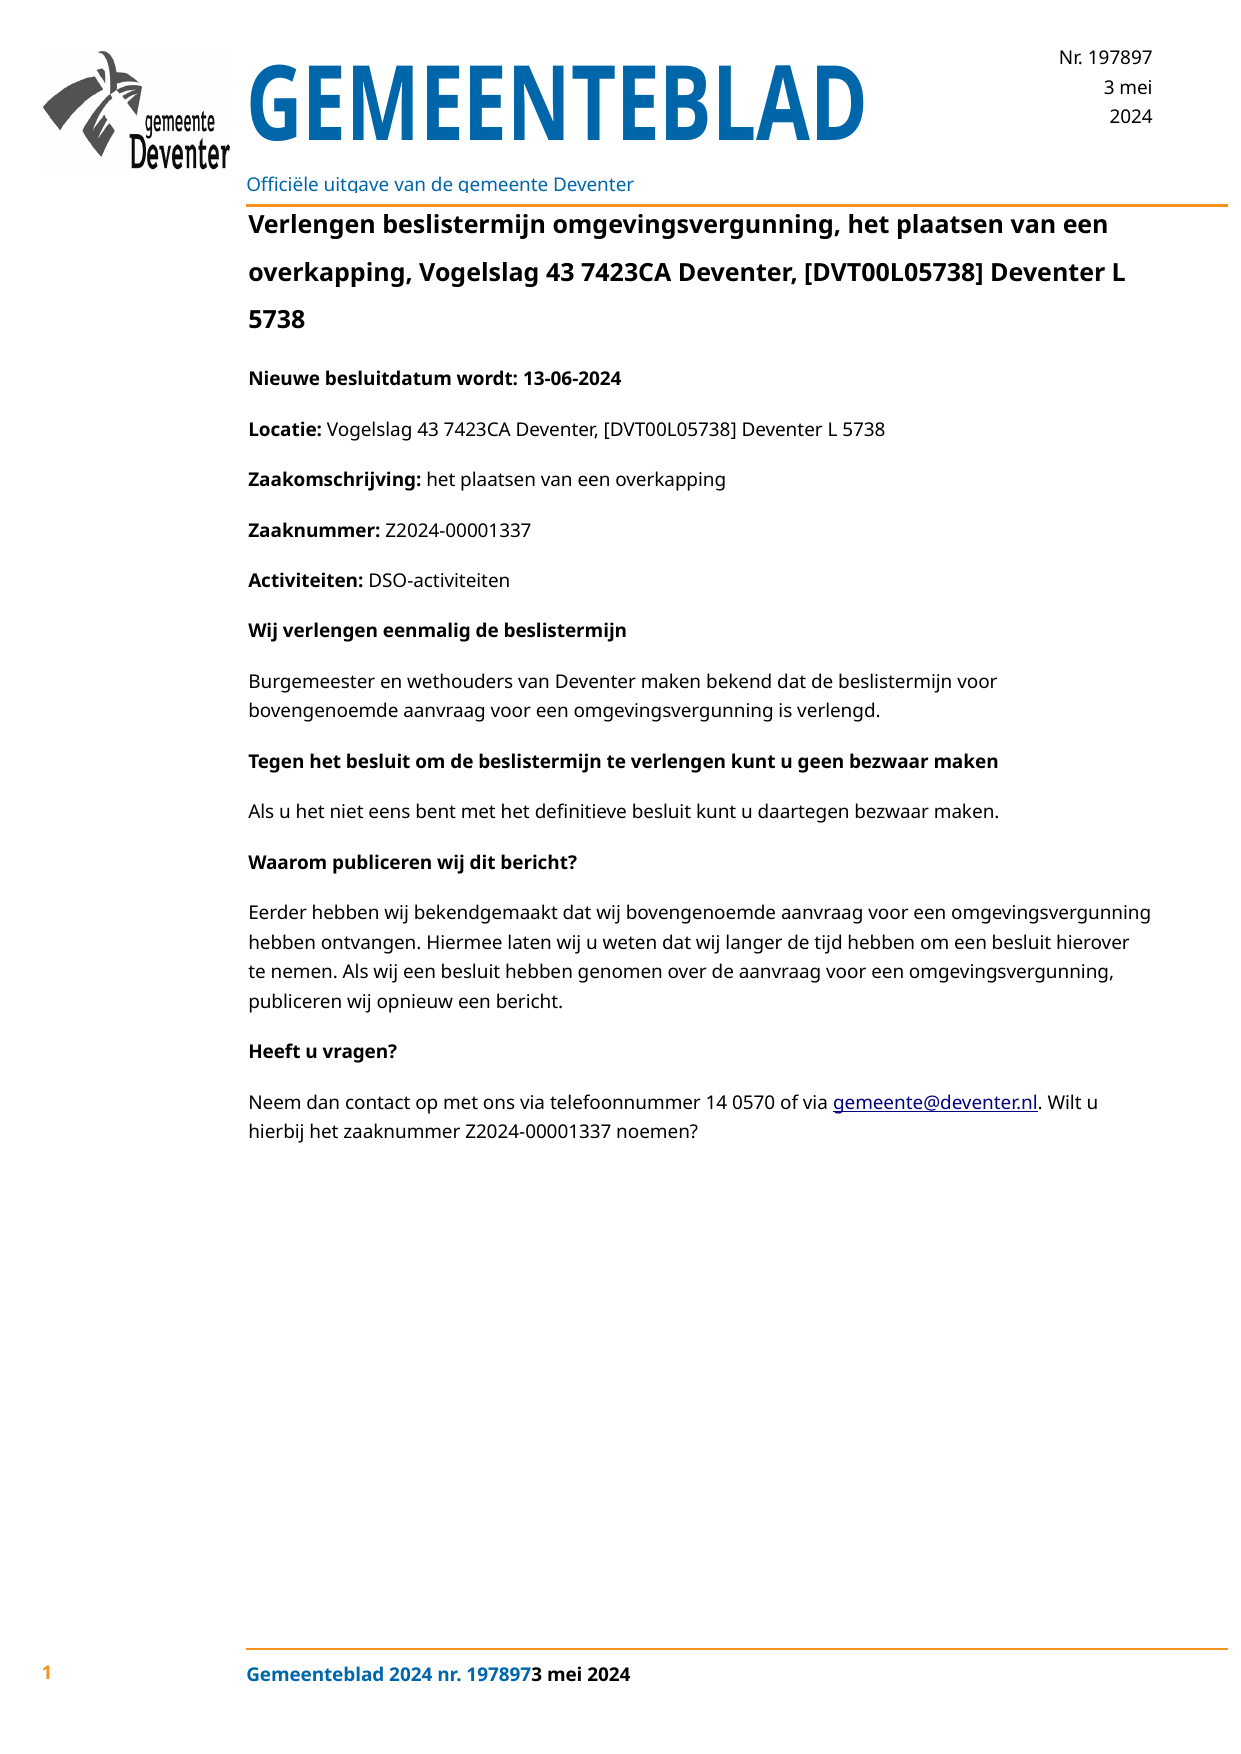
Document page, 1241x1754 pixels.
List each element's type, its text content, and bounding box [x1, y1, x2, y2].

text Zaaknummer: Z2024-00001337 [248, 517, 1152, 542]
text Locatie: Vogelslag 43 7423CA Deventer, [DVT00L05738] Deventer L 5738 [248, 416, 1152, 442]
text Eerder hebben wij bekendgemaakt dat wij bovengenoemde aanvraag voor een omgevingsvergunning hebben ontvangen. Hiermee laten wij u weten dat wij langer de tijd hebben om een besluit hierover te nemen. Als wij een besluit hebben genomen over de aanvraag voor een omgevingsvergunning, publiceren wij opnieuw een bericht. [248, 899, 1152, 1014]
text Als u het niet eens bent met het definitieve besluit kunt u daartegen bezwaar maken. [248, 798, 1152, 824]
text Heeft u vragen? [248, 1038, 1152, 1064]
text Zaakomschrijving: het plaatsen van een overkapping [248, 466, 1152, 492]
text Waarom publiceren wij dit bericht? [248, 849, 1152, 874]
text Nieuwe besluitdatum wordt: 13-06-2024 [248, 366, 1152, 391]
text Tegen het besluit om de beslistermijn te verlengen kunt u geen bezwaar maken [248, 748, 1152, 774]
picture [41, 47, 231, 172]
text Verlengen beslistermijn omgevingsvergunning, het plaatsen van een overkapping, Vogelslag 43 7423CA Deventer, [DVT00L05738] Deventer L 5738 [248, 207, 1152, 336]
text Burgemeester en wethouders van Deventer maken bekend dat de beslistermijn voor bovengenoemde aanvraag voor een omgevingsvergunning is verlengd. [248, 668, 1152, 723]
text Wij verlengen eenmalig de beslistermijn [248, 618, 1152, 643]
text Neem dan contact op met ons via telefoonnummer 14 0570 of via gemeente@deventer.nl. Wilt u hierbij het zaaknummer Z2024-00001337 noemen? [248, 1089, 1152, 1144]
text Activiteiten: DSO-activiteiten [248, 567, 1152, 593]
